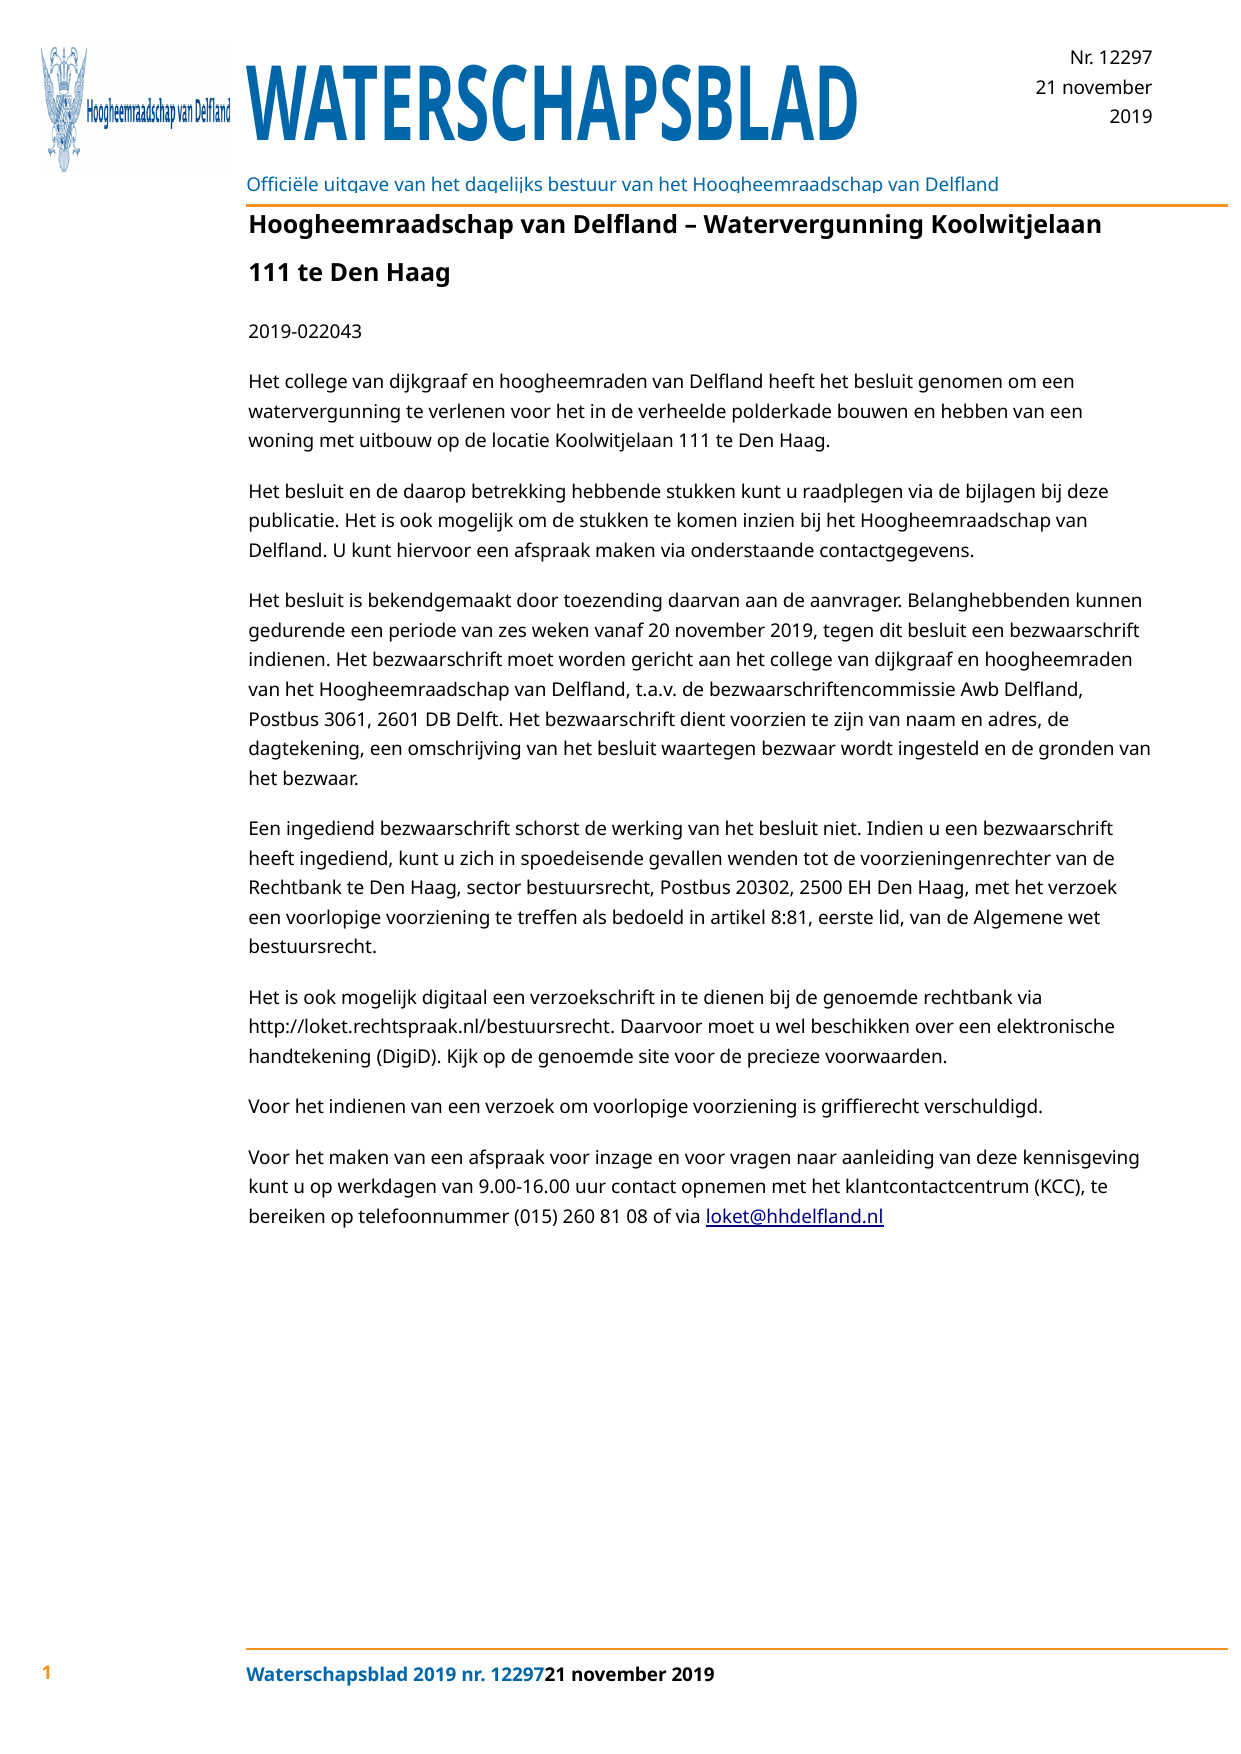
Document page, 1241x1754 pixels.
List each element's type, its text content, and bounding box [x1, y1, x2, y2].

text Het is ook mogelijk digitaal een verzoekschrift in te dienen bij de genoemde rechtbank via http://loket.rechtspraak.nl/bestuursrecht. Daarvoor moet u wel beschikken over een elektronische handtekening (DigiD). Kijk op de genoemde site voor de precieze voorwaarden. [248, 984, 1152, 1069]
text Het besluit en de daarop betrekking hebbende stukken kunt u raadplegen via de bijlagen bij deze publicatie. Het is ook mogelijk om de stukken te komen inzien bij het Hoogheemraadschap van Delfland. U kunt hiervoor een afspraak maken via onderstaande contactgegevens. [248, 478, 1152, 563]
text Een ingediend bezwaarschrift schorst de werking van het besluit niet. Indien u een bezwaarschrift heeft ingediend, kunt u zich in spoedeisende gevallen wenden tot de voorzieningenrechter van de Rechtbank te Den Haag, sector bestuursrecht, Postbus 20302, 2500 EH Den Haag, met het verzoek een voorlopige voorziening te treffen als bedoeld in artikel 8:81, eerste lid, van de Algemene wet bestuursrecht. [248, 815, 1152, 959]
text Het besluit is bekendgemaakt door toezending daarvan aan de aanvrager. Belanghebbenden kunnen gedurende een periode van zes weken vanaf 20 november 2019, tegen dit besluit een bezwaarschrift indienen. Het bezwaarschrift moet worden gericht aan het college van dijkgraaf en hoogheemraden van het Hoogheemraadschap van Delfland, t.a.v. de bezwaarschriftencommissie Awb Delfland, Postbus 3061, 2601 DB Delft. Het bezwaarschrift dient voorzien te zijn van naam en adres, de dagtekening, een omschrijving van het besluit waartegen bezwaar wordt ingesteld en de gronden van het bezwaar. [248, 587, 1152, 791]
picture [41, 47, 231, 172]
text Hoogheemraadschap van Delfland – Watervergunning Koolwitjelaan 111 te Den Haag [248, 207, 1152, 288]
text 2019-022043 [248, 318, 1152, 344]
text Het college van dijkgraaf en hoogheemraden van Delfland heeft het besluit genomen om een watervergunning te verlenen voor het in de verheelde polderkade bouwen en hebben van een woning met uitbouw op de locatie Koolwitjelaan 111 te Den Haag. [248, 368, 1152, 453]
text Voor het maken van een afspraak voor inzage en voor vragen naar aanleiding van deze kennisgeving kunt u op werkdagen van 9.00-16.00 uur contact opnemen met het klantcontactcentrum (KCC), te bereiken op telefoonnummer (015) 260 81 08 of via loket@hhdelfland.nl [248, 1144, 1152, 1229]
text Voor het indienen van een verzoek om voorlopige voorziening is griffierecht verschuldigd. [248, 1094, 1152, 1119]
